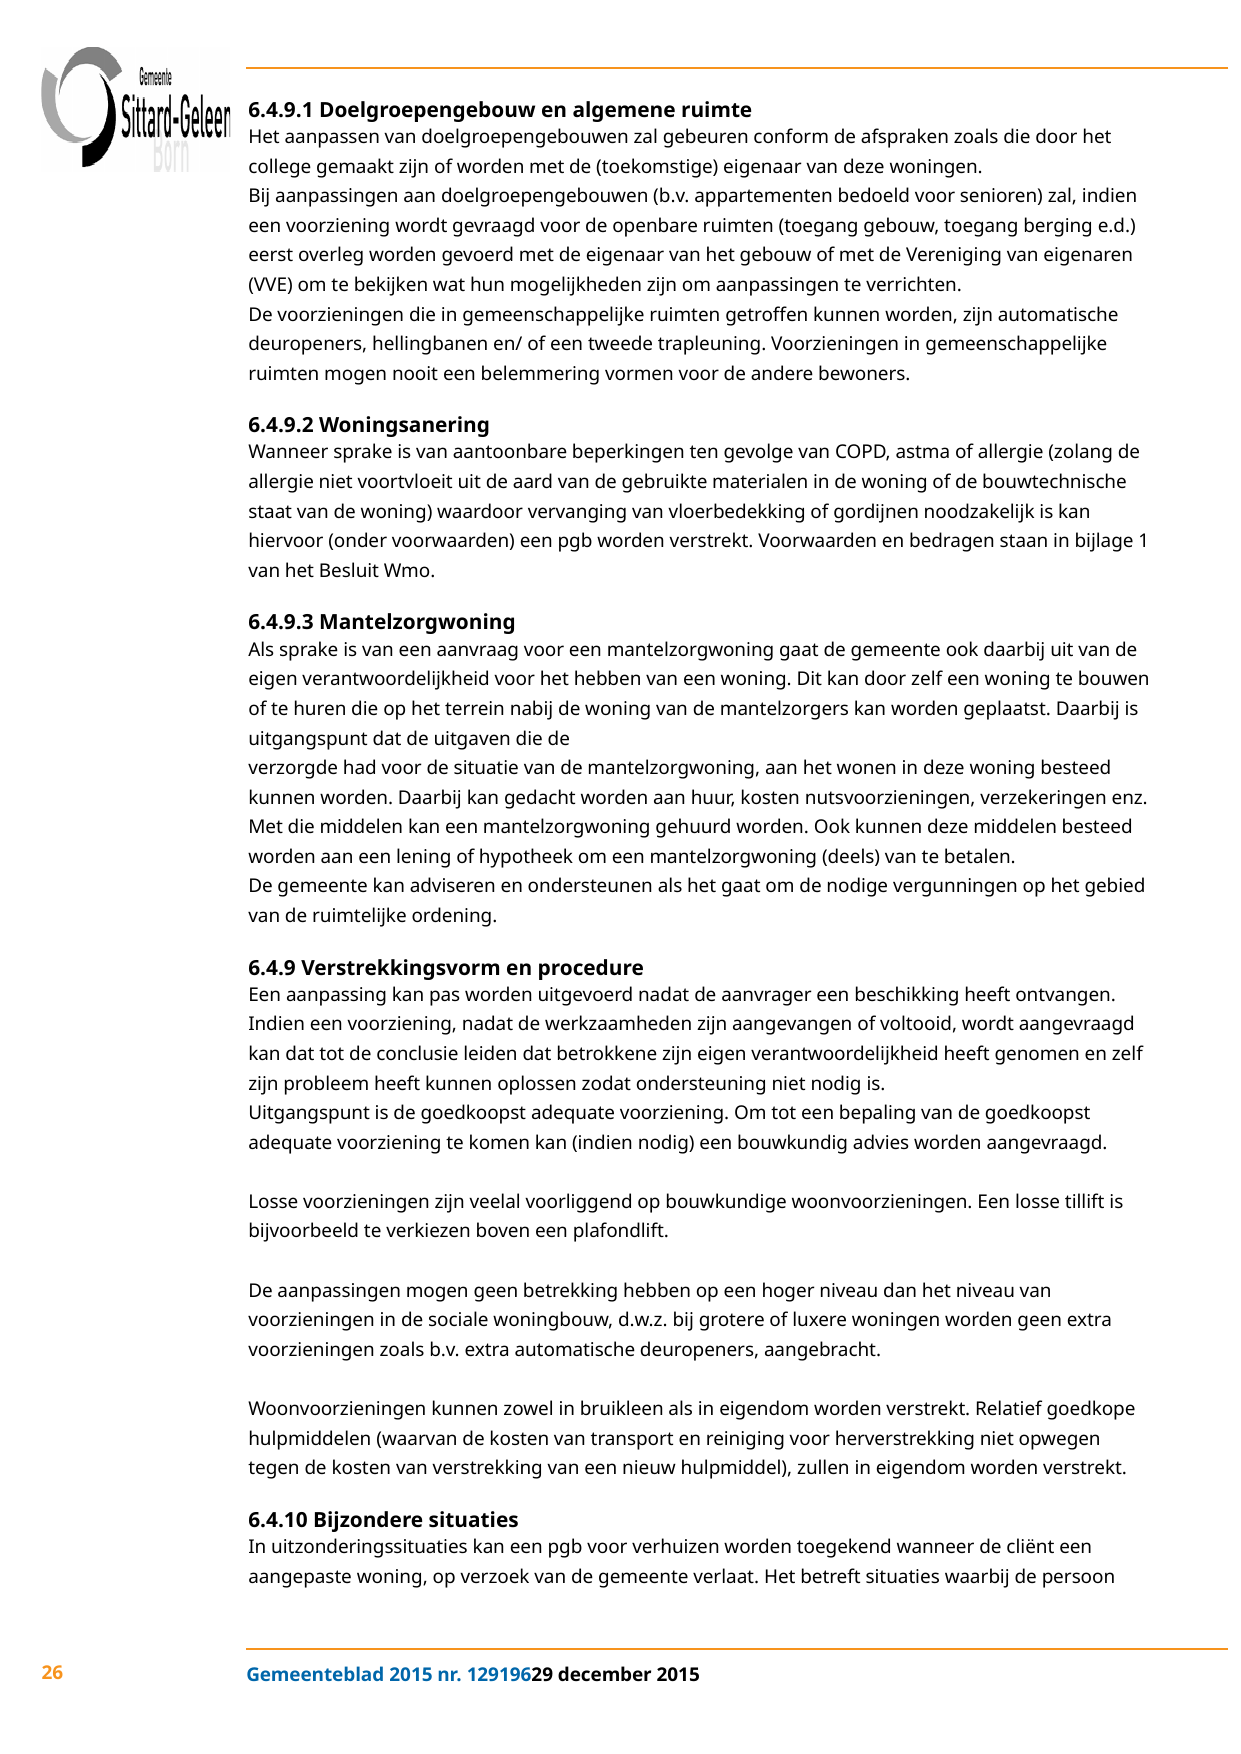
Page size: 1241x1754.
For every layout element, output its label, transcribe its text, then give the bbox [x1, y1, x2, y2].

text Een aanpassing kan pas worden uitgevoerd nadat de aanvrager een beschikking heeft ontvangen. Indien een voorziening, nadat de werkzaamheden zijn aangevangen of voltooid, wordt aangevraagd kan dat tot de conclusie leiden dat betrokkene zijn eigen verantwoordelijkheid heeft genomen en zelf zijn probleem heeft kunnen oplossen zodat ondersteuning niet nodig is. [248, 981, 1152, 1096]
text Uitgangspunt is de goedkoopst adequate voorziening. Om tot een bepaling van de goedkoopst adequate voorziening te komen kan (indien nodig) een bouwkundig advies worden aangevraagd. [248, 1099, 1152, 1155]
text Bij aanpassingen aan doelgroepengebouwen (b.v. appartementen bedoeld voor senioren) zal, indien een voorziening wordt gevraagd voor de openbare ruimten (toegang gebouw, toegang berging e.d.) eerst overleg worden gevoerd met de eigenaar van het gebouw of met de Vereniging van eigenaren (VVE) om te bekijken wat hun mogelijkheden zijn om aanpassingen te verrichten. [248, 182, 1152, 297]
text In uitzonderingssituaties kan een pgb voor verhuizen worden toegekend wanneer de cliënt een aangepaste woning, op verzoek van de gemeente verlaat. Het betreft situaties waarbij de persoon [248, 1533, 1152, 1588]
text 6.4.9.3 Mantelzorgwoning [248, 607, 1152, 636]
text verzorgde had voor de situatie van de mantelzorgwoning, aan het wonen in deze woning besteed kunnen worden. Daarbij kan gedacht worden aan huur, kosten nutsvoorzieningen, verzekeringen enz. Met die middelen kan een mantelzorgwoning gehuurd worden. Ook kunnen deze middelen besteed worden aan een lening of hypotheek om een mantelzorgwoning (deels) van te betalen. [248, 754, 1152, 869]
text De voorzieningen die in gemeenschappelijke ruimten getroffen kunnen worden, zijn automatische deuropeners, hellingbanen en/ of een tweede trapleuning. Voorzieningen in gemeenschappelijke ruimten mogen nooit een belemmering vormen voor de andere bewoners. [248, 301, 1152, 386]
text Woonvoorzieningen kunnen zowel in bruikleen als in eigendom worden verstrekt. Relatief goedkope hulpmiddelen (waarvan de kosten van transport en reiniging voor herverstrekking niet opwegen tegen de kosten van verstrekking van een nieuw hulpmiddel), zullen in eigendom worden verstrekt. [248, 1395, 1152, 1480]
text Wanneer sprake is van aantoonbare beperkingen ten gevolge van COPD, astma of allergie (zolang de allergie niet voortvloeit uit de aard van de gebruikte materialen in de woning of de bouwtechnische staat van de woning) waardoor vervanging van vloerbedekking of gordijnen noodzakelijk is kan hiervoor (onder voorwaarden) een pgb worden verstrekt. Voorwaarden en bedragen staan in bijlage 1 van het Besluit Wmo. [248, 439, 1152, 583]
text 6.4.9.1 Doelgroepengebouw en algemene ruimte [248, 95, 1152, 123]
text 6.4.10 Bijzondere situaties [248, 1505, 1152, 1533]
picture [41, 47, 231, 172]
text 6.4.9.2 Woningsanering [248, 410, 1152, 439]
text Losse voorzieningen zijn veelal voorliggend op bouwkundige woonvoorzieningen. Een losse tillift is bijvoorbeeld te verkiezen boven een plafondlift. [248, 1188, 1152, 1243]
text 6.4.9 Verstrekkingsvorm en procedure [248, 953, 1152, 981]
text De aanpassingen mogen geen betrekking hebben op een hoger niveau dan het niveau van voorzieningen in de sociale woningbouw, d.w.z. bij grotere of luxere woningen worden geen extra voorzieningen zoals b.v. extra automatische deuropeners, aangebracht. [248, 1277, 1152, 1362]
text Het aanpassen van doelgroepengebouwen zal gebeuren conform de afspraken zoals die door het college gemaakt zijn of worden met de (toekomstige) eigenaar van deze woningen. [248, 123, 1152, 178]
text De gemeente kan adviseren en ondersteunen als het gaat om de nodige vergunningen op het gebied van de ruimtelijke ordening. [248, 873, 1152, 928]
text Als sprake is van een aanvraag voor een mantelzorgwoning gaat de gemeente ook daarbij uit van de eigen verantwoordelijkheid voor het hebben van een woning. Dit kan door zelf een woning te bouwen of te huren die op het terrein nabij de woning van de mantelzorgers kan worden geplaatst. Daarbij is uitgangspunt dat de uitgaven die de [248, 636, 1152, 750]
